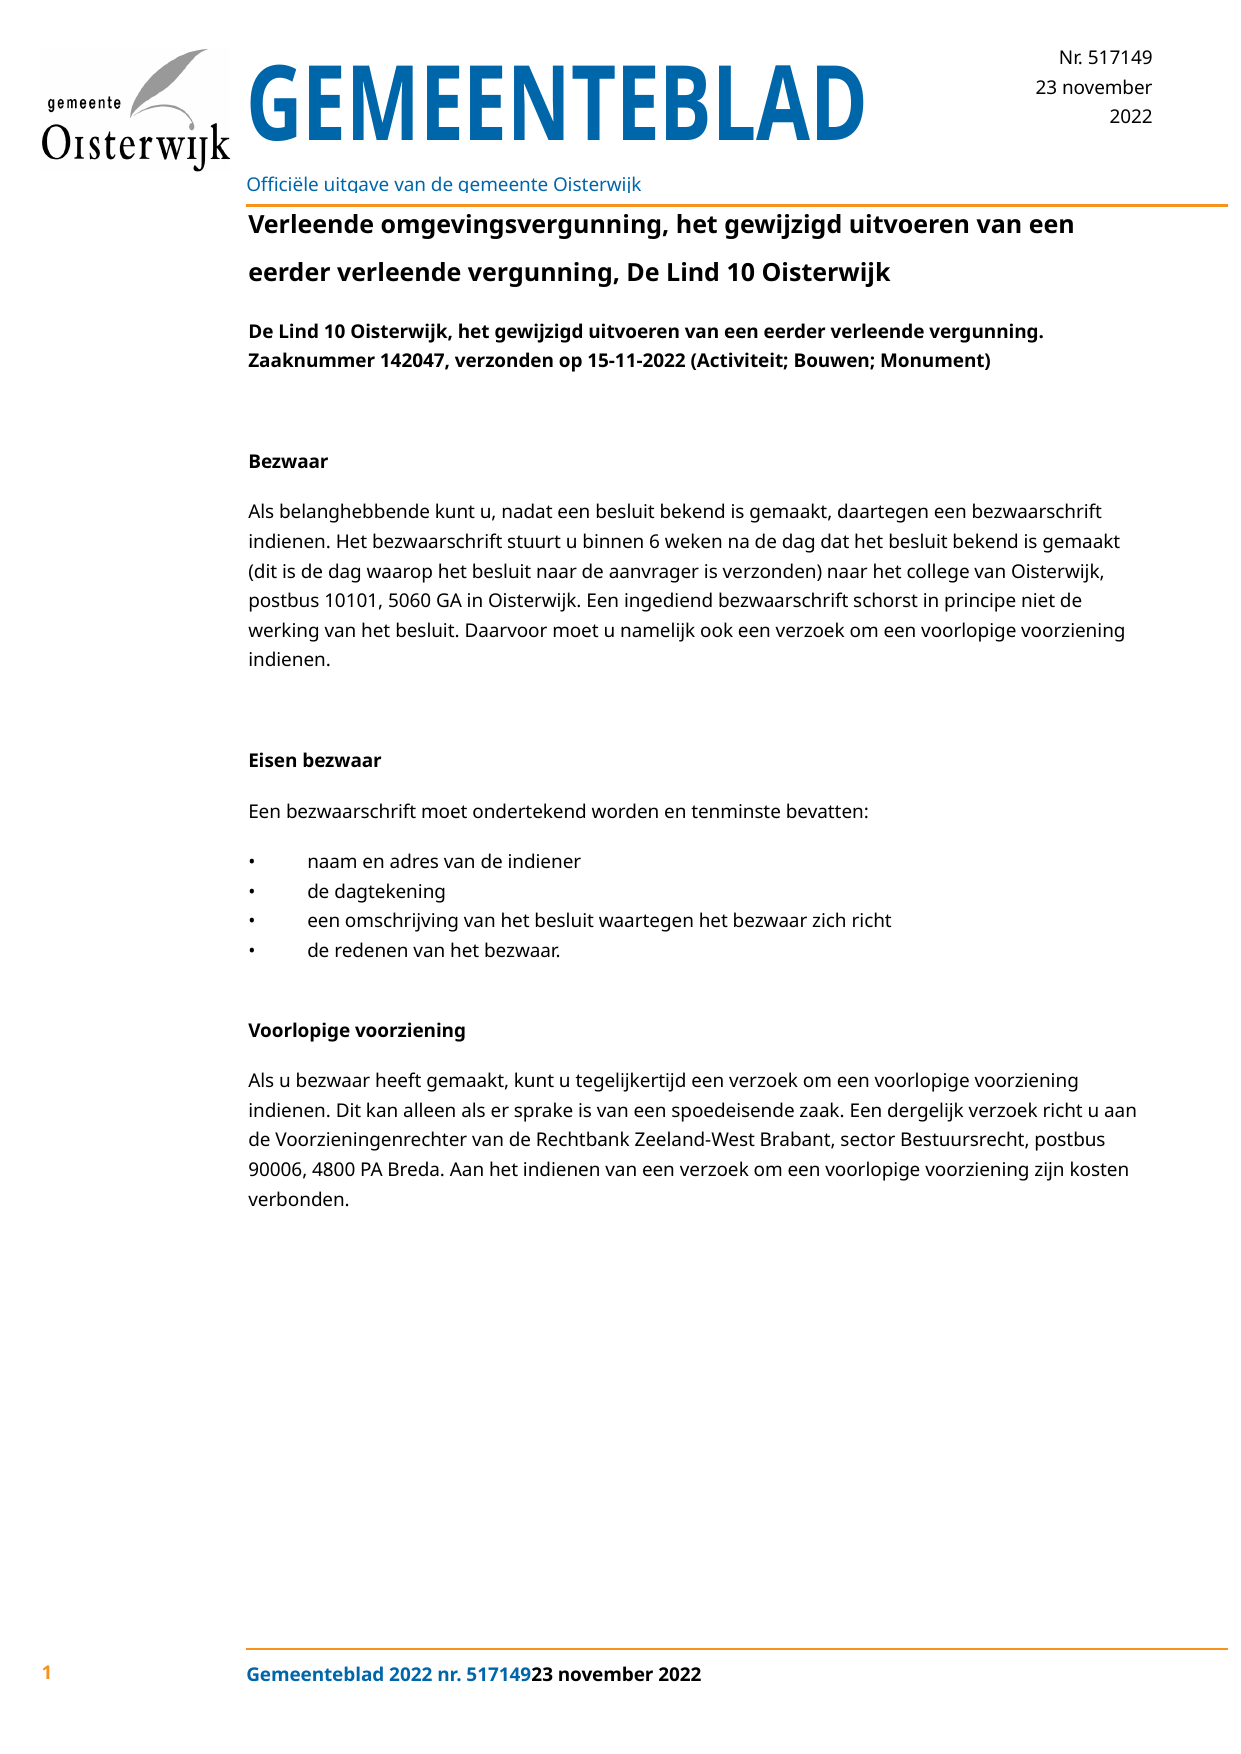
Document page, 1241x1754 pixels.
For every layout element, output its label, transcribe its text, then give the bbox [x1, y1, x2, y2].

list de dagtekening [248, 878, 1152, 904]
text Eisen bezwaar [248, 747, 1152, 773]
picture [41, 47, 231, 172]
text Als u bezwaar heeft gemaakt, kunt u tegelijkertijd een verzoek om een voorlopige voorziening indienen. Dit kan alleen als er sprake is van een spoedeisende zaak. Een dergelijk verzoek richt u aan de Voorzieningenrechter van de Rechtbank Zeeland-West Brabant, sector Bestuursrecht, postbus 90006, 4800 PA Breda. Aan het indienen van een verzoek om een voorlopige voorziening zijn kosten verbonden. [248, 1067, 1152, 1212]
list naam en adres van de indiener [248, 848, 1152, 874]
text Verleende omgevingsvergunning, het gewijzigd uitvoeren van een eerder verleende vergunning, De Lind 10 Oisterwijk [248, 207, 1152, 288]
text Bezwaar [248, 448, 1152, 474]
text Als belanghebbende kunt u, nadat een besluit bekend is gemaakt, daartegen een bezwaarschrift indienen. Het bezwaarschrift stuurt u binnen 6 weken na de dag dat het besluit bekend is gemaakt (dit is de dag waarop het besluit naar de aanvrager is verzonden) naar het college van Oisterwijk, postbus 10101, 5060 GA in Oisterwijk. Een ingediend bezwaarschrift schorst in principe niet de werking van het besluit. Daarvoor moet u namelijk ook een verzoek om een voorlopige voorziening indienen. [248, 499, 1152, 672]
text De Lind 10 Oisterwijk, het gewijzigd uitvoeren van een eerder verleende vergunning. Zaaknummer 142047, verzonden op 15-11-2022 (Activiteit; Bouwen; Monument) [248, 318, 1152, 373]
text Voorlopige voorziening [248, 1017, 1152, 1043]
list de redenen van het bezwaar. [248, 937, 1152, 963]
list een omschrijving van het besluit waartegen het bezwaar zich richt [248, 907, 1152, 933]
text Een bezwaarschrift moet ondertekend worden en tenminste bevatten: [248, 798, 1152, 824]
